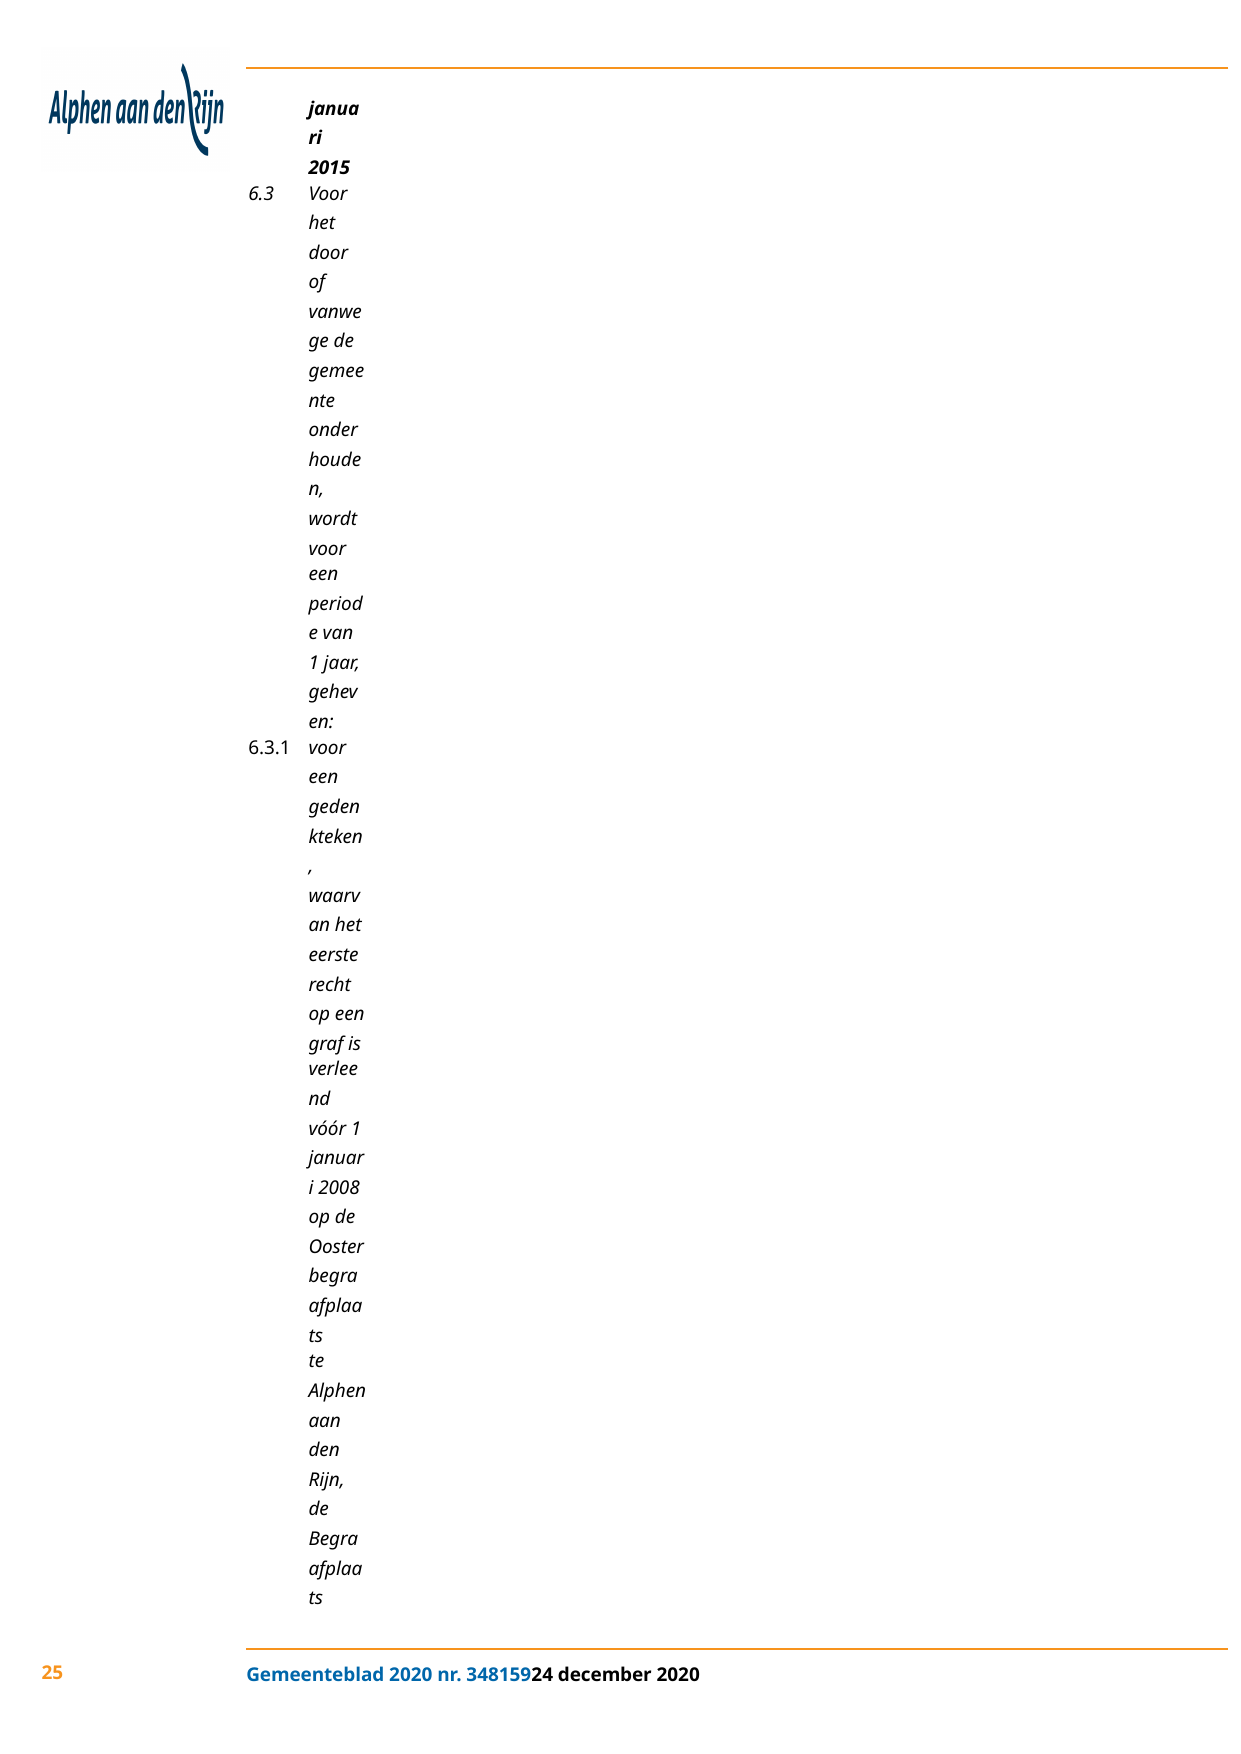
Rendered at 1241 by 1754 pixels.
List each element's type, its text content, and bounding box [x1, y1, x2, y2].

table_cell [429, 1056, 489, 1348]
table_cell te Alphen aan den Rijn, de Begraafplaats [308, 1348, 368, 1610]
table_cell verleend vóór 1 januari 2008 op de Oosterbegraafplaats [308, 1056, 368, 1348]
table_cell [489, 180, 549, 560]
table_cell [429, 560, 489, 734]
table_cell 6.3.1 [248, 734, 308, 1056]
table_cell [248, 1056, 308, 1348]
table_cell [248, 1348, 308, 1610]
table_cell [489, 560, 549, 734]
table_cell [248, 560, 308, 734]
table_cell [369, 1056, 429, 1348]
table_cell [429, 95, 489, 180]
table_cell voor een gedenkteken, waarvan het eerste recht op een graf is [308, 734, 368, 1056]
table_cell [489, 734, 549, 1056]
table_cell [369, 1348, 429, 1610]
table_cell januari 2015 [308, 95, 368, 180]
table_cell [248, 95, 308, 180]
table_cell 6.3 [248, 180, 308, 560]
table_cell [369, 734, 429, 1056]
table_cell [369, 95, 429, 180]
table_cell [489, 95, 549, 180]
table_cell [369, 560, 429, 734]
table_cell [369, 180, 429, 560]
table_cell [429, 734, 489, 1056]
table_cell Voor het door of vanwege de gemeente onderhouden, wordt voor [308, 180, 368, 560]
picture [41, 47, 231, 172]
table_cell [489, 1348, 549, 1610]
table_cell [489, 1056, 549, 1348]
table_cell een periode van 1 jaar, geheven: [308, 560, 368, 734]
table_cell [429, 1348, 489, 1610]
table_cell [429, 180, 489, 560]
